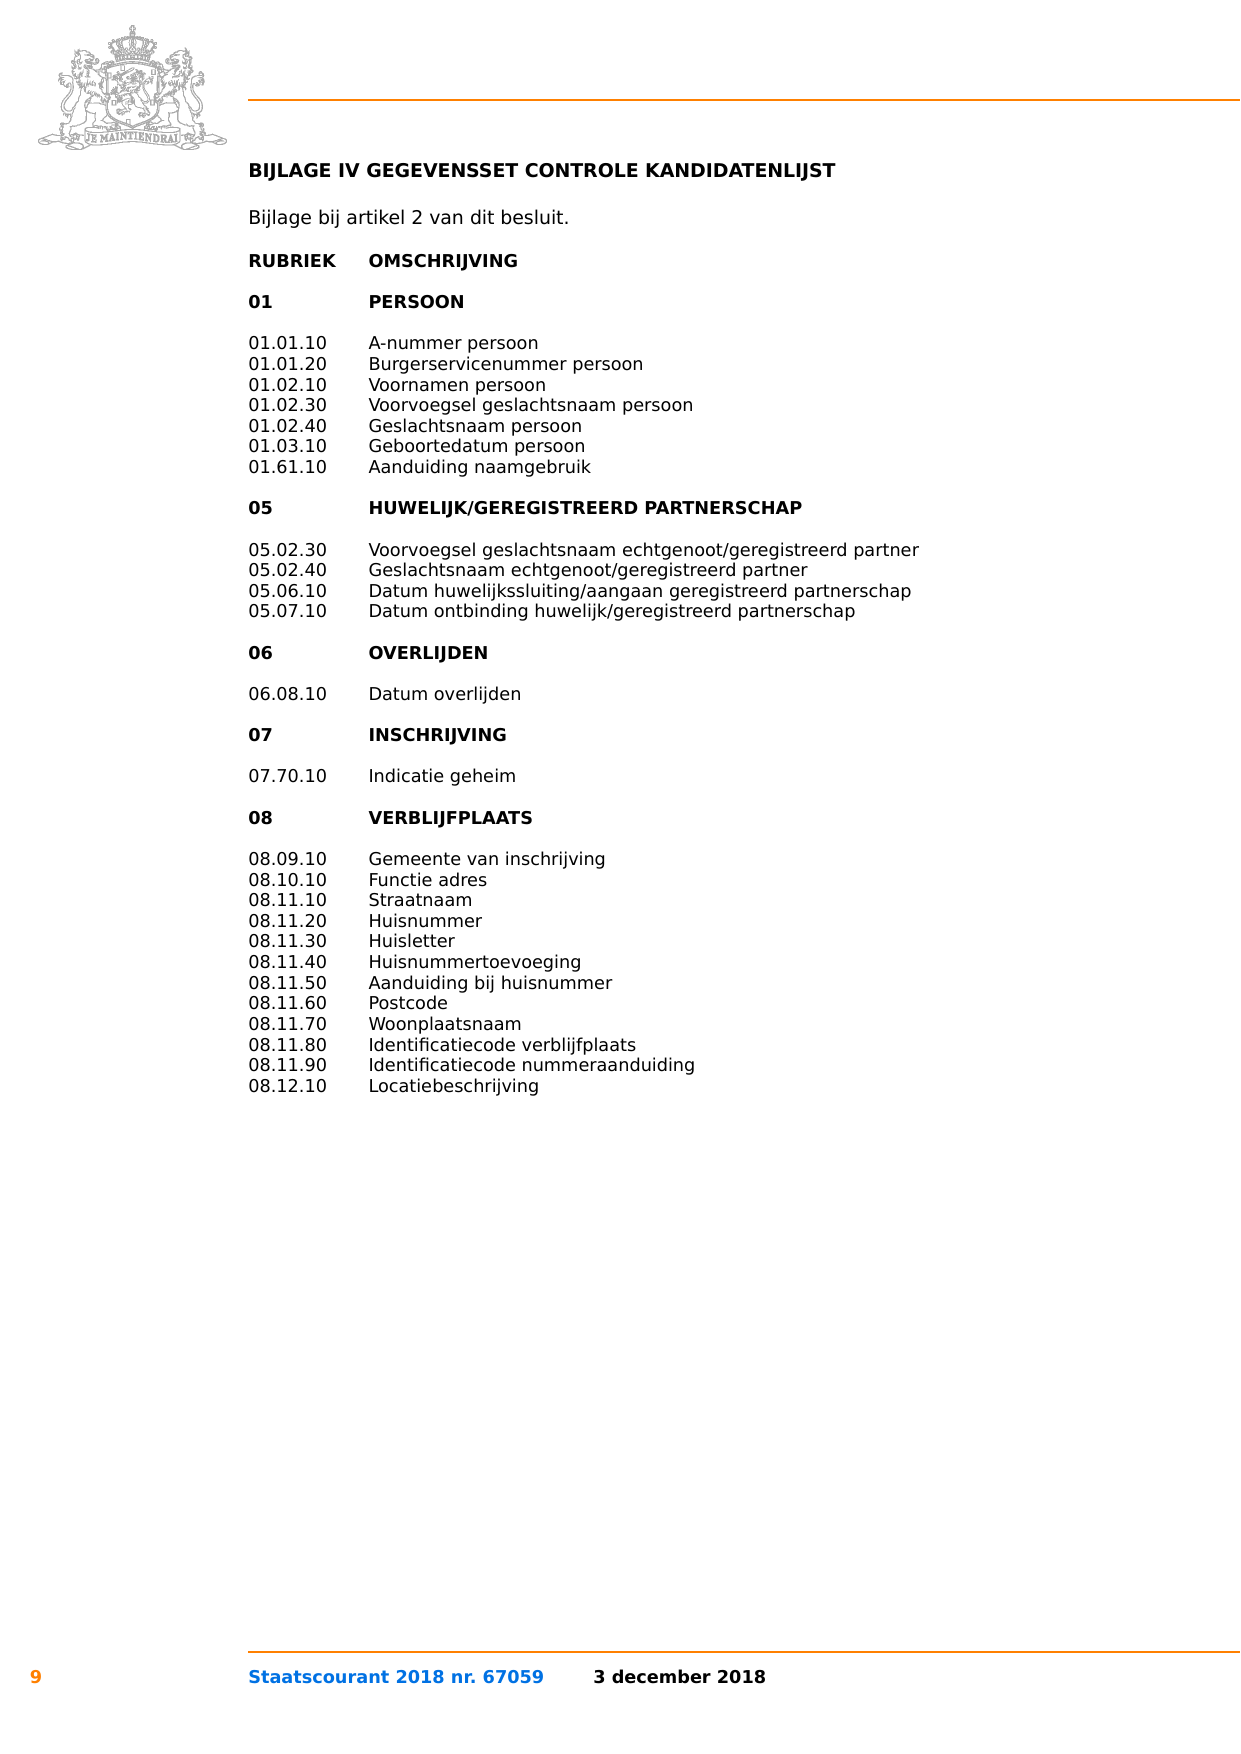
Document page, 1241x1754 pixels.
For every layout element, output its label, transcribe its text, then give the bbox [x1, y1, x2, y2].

table_cell VERBLIJFPLAATS [363, 808, 1163, 828]
table_cell 01.02.30 [248, 395, 362, 416]
table_cell Voorvoegsel geslachtsnaam echtgenoot/geregistreerd partner [363, 540, 1163, 560]
table_cell 08.11.90 [248, 1055, 362, 1076]
table_cell 08.12.10 [248, 1076, 362, 1096]
table_cell HUWELIJK/GEREGISTREERD PARTNERSCHAP [363, 498, 1163, 519]
table_cell [248, 271, 362, 292]
table_cell 06.08.10 [248, 684, 362, 704]
table_cell 08.11.40 [248, 952, 362, 973]
table_cell Indicatie geheim [363, 766, 1163, 787]
table_cell Functie adres [363, 870, 1163, 890]
table_cell 05 [248, 498, 362, 519]
table_cell 08.09.10 [248, 849, 362, 869]
table_cell 08.11.60 [248, 993, 362, 1014]
table_cell 05.07.10 [248, 601, 362, 622]
table_cell [363, 313, 1163, 333]
table_cell Locatiebeschrijving [363, 1076, 1163, 1096]
table_cell 05.02.40 [248, 560, 362, 581]
table_cell Voorvoegsel geslachtsnaam persoon [363, 395, 1163, 416]
table_cell [363, 271, 1163, 292]
subtitle BIJLAGE IV GEGEVENSSET CONTROLE KANDIDATENLIJST [248, 160, 1163, 182]
table_cell [363, 787, 1163, 808]
table_cell [363, 705, 1163, 725]
table_cell 01 [248, 292, 362, 313]
table_cell Huisnummer [363, 911, 1163, 931]
table_cell Geslachtsnaam persoon [363, 416, 1163, 436]
text Bijlage bij artikel 2 van dit besluit. [248, 207, 1163, 229]
table_header OMSCHRIJVING [363, 251, 1163, 271]
table_cell [363, 746, 1163, 766]
table_cell 05.06.10 [248, 581, 362, 601]
table_cell Aanduiding bij huisnummer [363, 973, 1163, 993]
table_cell OVERLIJDEN [363, 643, 1163, 663]
table_cell Identificatiecode nummeraanduiding [363, 1055, 1163, 1076]
table_cell Aanduiding naamgebruik [363, 457, 1163, 478]
table_cell A-nummer persoon [363, 333, 1163, 354]
table_cell Gemeente van inschrijving [363, 849, 1163, 869]
table_cell Datum huwelijkssluiting/aangaan geregistreerd partnerschap [363, 581, 1163, 601]
table_cell [363, 519, 1163, 539]
table_cell 05.02.30 [248, 540, 362, 560]
table_cell Postcode [363, 993, 1163, 1014]
table_cell [363, 622, 1163, 643]
table_cell Datum overlijden [363, 684, 1163, 704]
table_cell 08 [248, 808, 362, 828]
table_cell 08.11.30 [248, 931, 362, 952]
table_cell [248, 478, 362, 498]
table_cell 01.01.10 [248, 333, 362, 354]
table_cell [248, 705, 362, 725]
table_cell [363, 663, 1163, 684]
table_cell 08.11.10 [248, 890, 362, 911]
table_cell 01.03.10 [248, 436, 362, 457]
table_cell 07.70.10 [248, 766, 362, 787]
table_cell 01.01.20 [248, 354, 362, 374]
table_cell [248, 622, 362, 643]
table_cell Geslachtsnaam echtgenoot/geregistreerd partner [363, 560, 1163, 581]
table_cell [248, 828, 362, 849]
table_cell Burgerservicenummer persoon [363, 354, 1163, 374]
table_cell [363, 828, 1163, 849]
table_cell Datum ontbinding huwelijk/geregistreerd partnerschap [363, 601, 1163, 622]
table_cell 01.61.10 [248, 457, 362, 478]
table_cell [248, 519, 362, 539]
table_cell INSCHRIJVING [363, 725, 1163, 746]
table_cell Huisletter [363, 931, 1163, 952]
table_cell 08.11.80 [248, 1035, 362, 1055]
table_cell Straatnaam [363, 890, 1163, 911]
picture [38, 25, 227, 150]
table_cell 08.10.10 [248, 870, 362, 890]
table_cell 08.11.50 [248, 973, 362, 993]
table_cell Woonplaatsnaam [363, 1014, 1163, 1034]
table_cell Identificatiecode verblijfplaats [363, 1035, 1163, 1055]
table_cell [248, 663, 362, 684]
table_cell Voornamen persoon [363, 375, 1163, 395]
table_header RUBRIEK [248, 251, 362, 271]
table_cell 06 [248, 643, 362, 663]
table_cell 08.11.20 [248, 911, 362, 931]
table_cell PERSOON [363, 292, 1163, 313]
table_cell Huisnummertoevoeging [363, 952, 1163, 973]
table_cell Geboortedatum persoon [363, 436, 1163, 457]
table_cell [363, 478, 1163, 498]
table_cell 01.02.40 [248, 416, 362, 436]
table_cell [248, 313, 362, 333]
table_cell [248, 746, 362, 766]
table_cell 01.02.10 [248, 375, 362, 395]
table_cell 08.11.70 [248, 1014, 362, 1034]
table_cell 07 [248, 725, 362, 746]
table_cell [248, 787, 362, 808]
